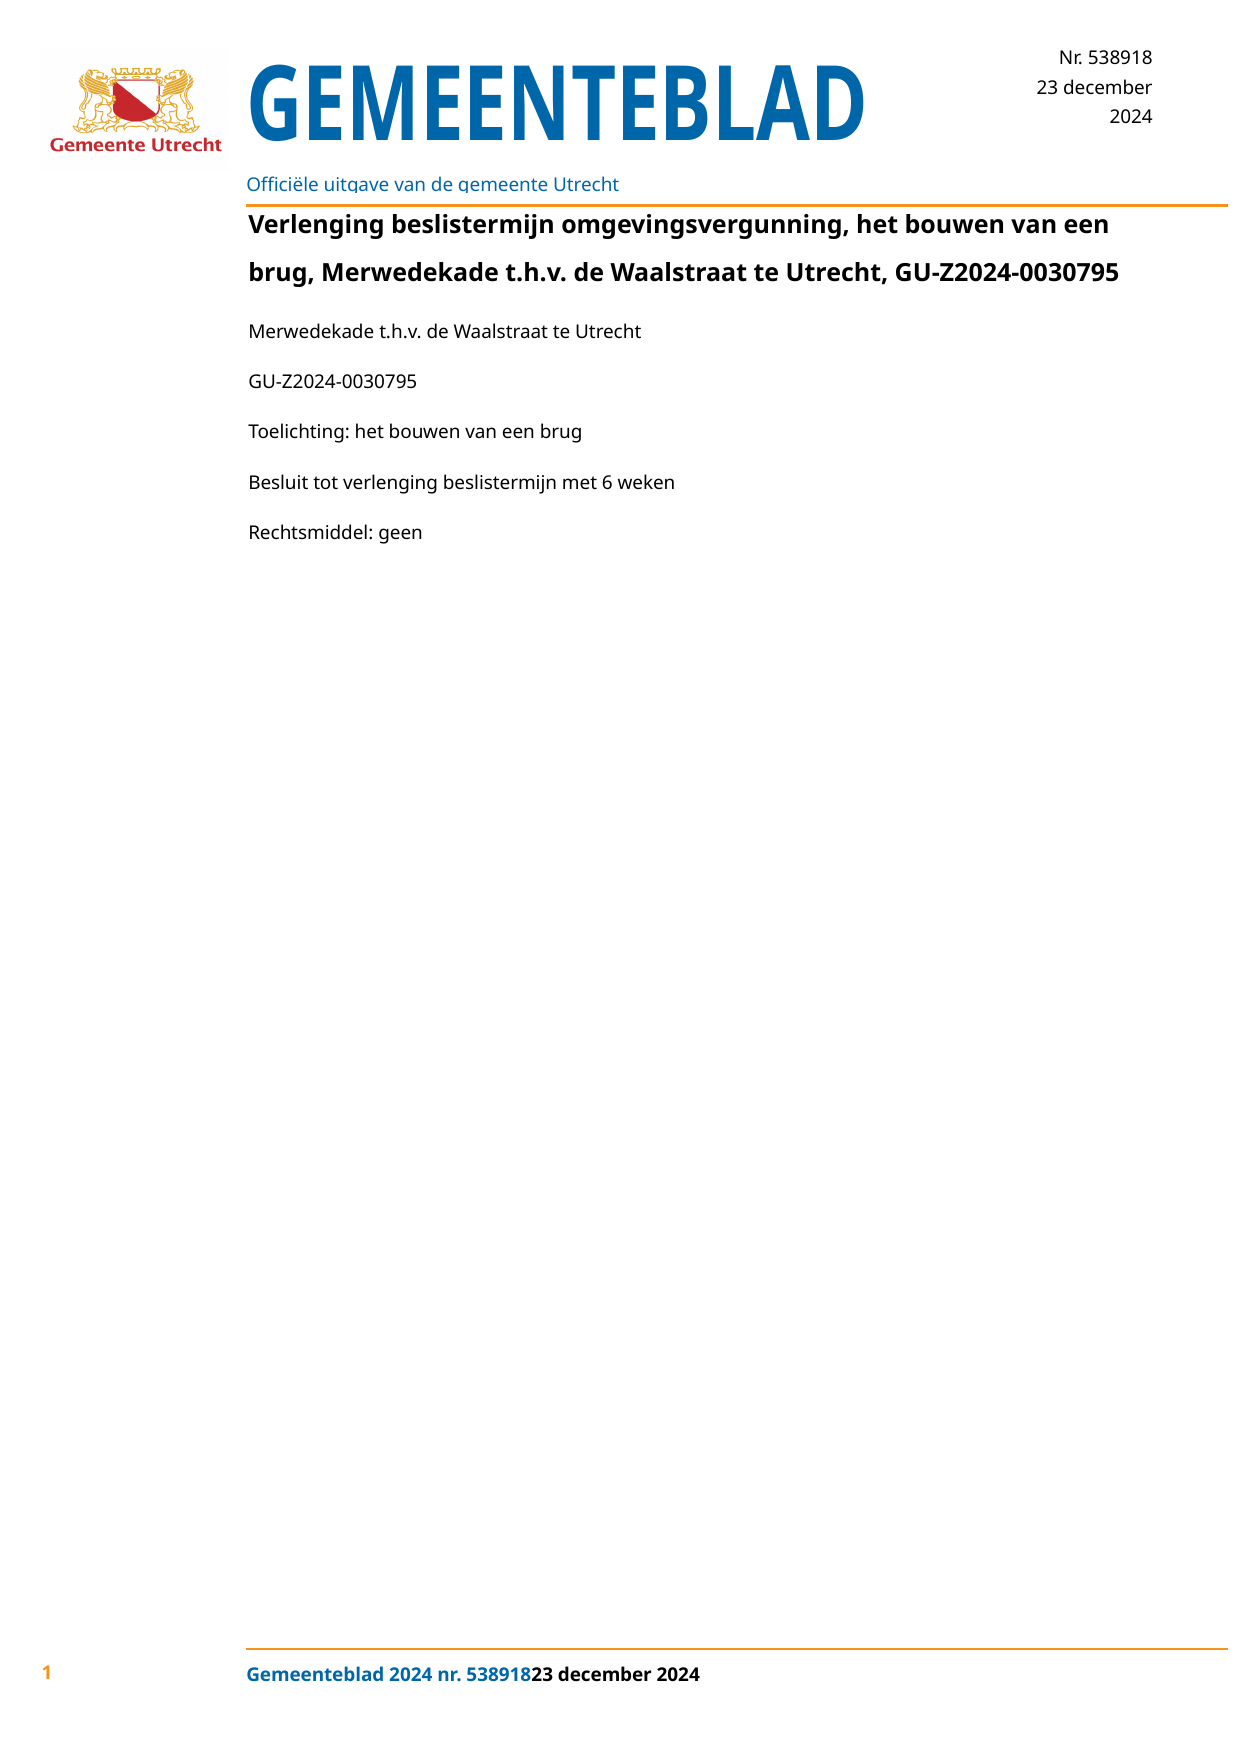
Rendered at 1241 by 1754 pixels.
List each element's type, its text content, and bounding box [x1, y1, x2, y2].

text GU-Z2024-0030795 [248, 368, 1152, 394]
text Toelichting: het bouwen van een brug [248, 419, 1152, 444]
text Besluit tot verlenging beslistermijn met 6 weken [248, 469, 1152, 495]
picture [41, 47, 231, 172]
text Rechtsmiddel: geen [248, 519, 1152, 545]
text Merwedekade t.h.v. de Waalstraat te Utrecht [248, 318, 1152, 344]
text Verlenging beslistermijn omgevingsvergunning, het bouwen van een brug, Merwedekade t.h.v. de Waalstraat te Utrecht, GU-Z2024-0030795 [248, 207, 1152, 288]
